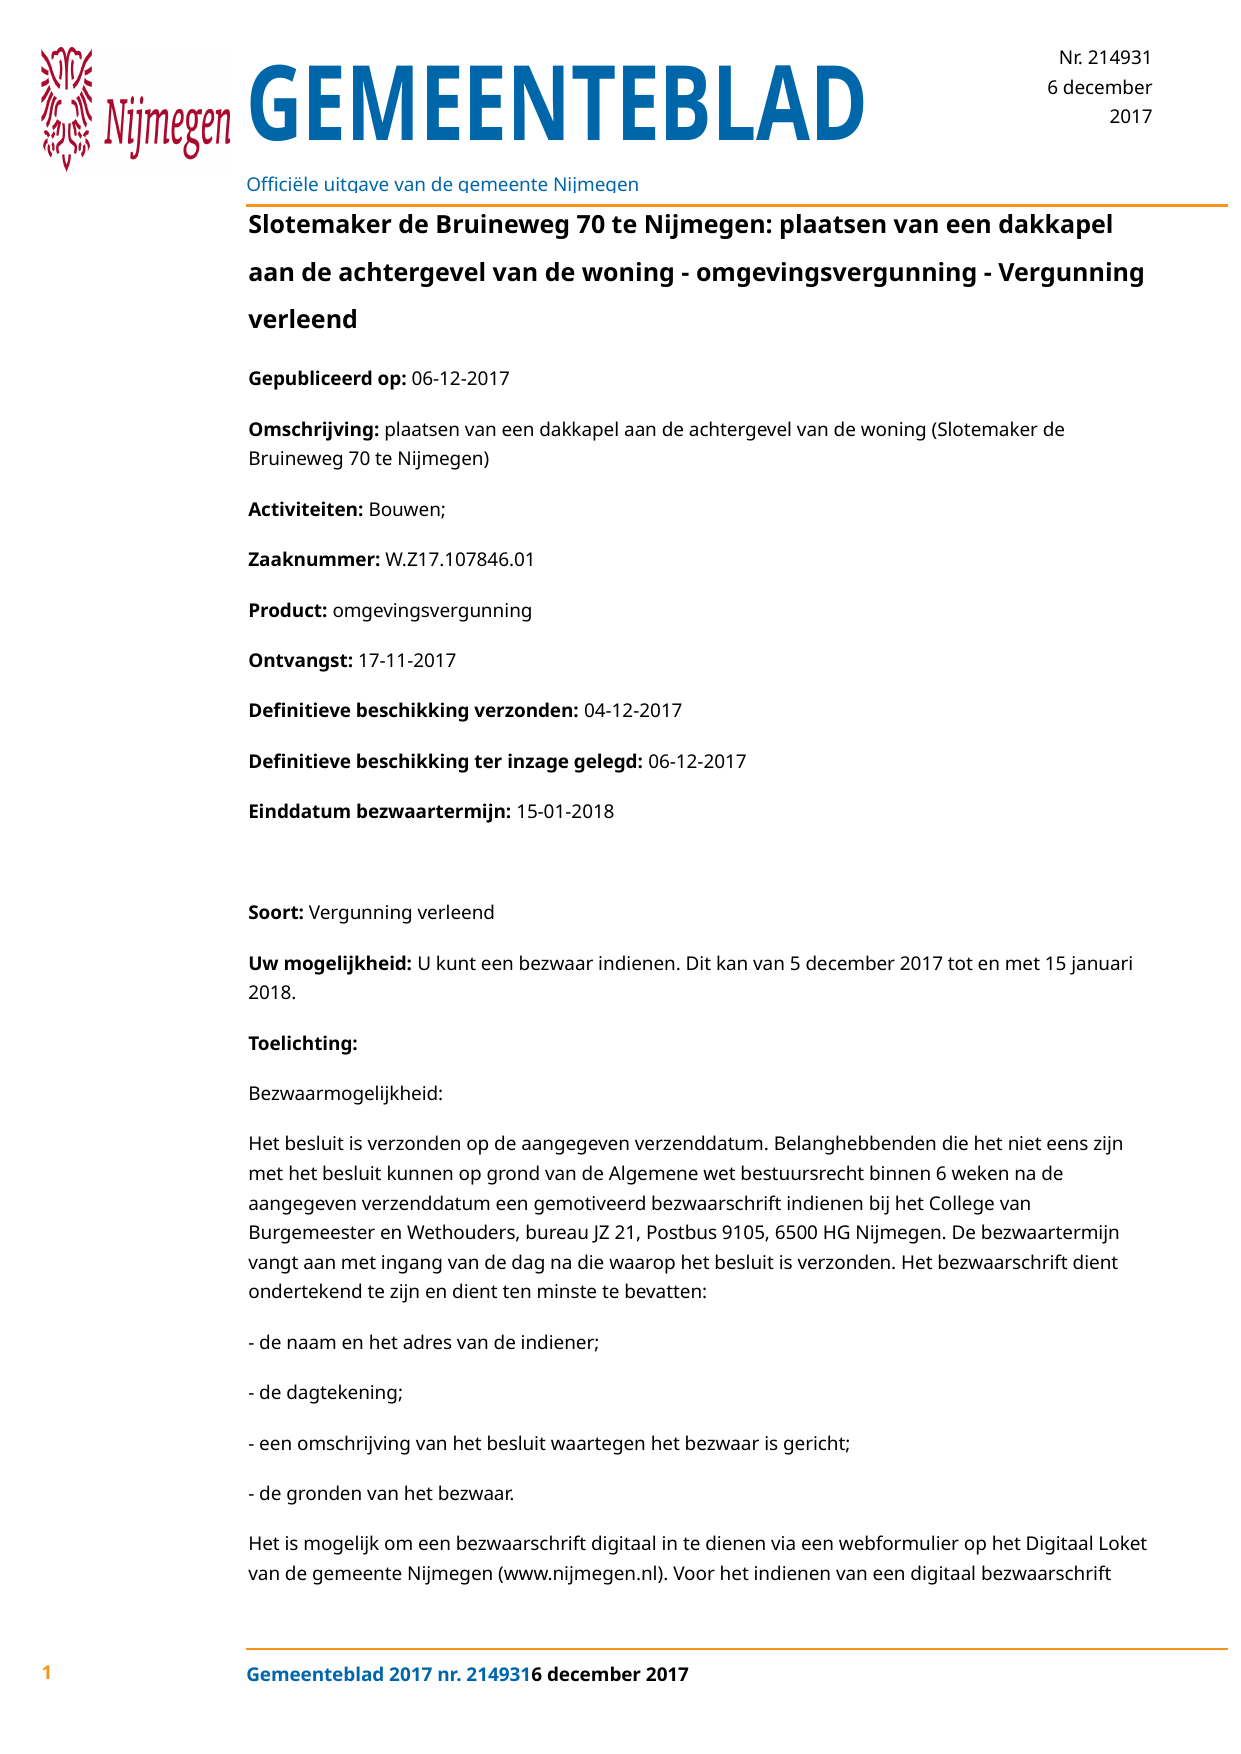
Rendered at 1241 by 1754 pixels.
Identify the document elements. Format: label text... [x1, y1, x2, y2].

picture [41, 47, 231, 172]
text - een omschrijving van het besluit waartegen het bezwaar is gericht; [248, 1430, 1152, 1455]
text - de dagtekening; [248, 1379, 1152, 1405]
text Het besluit is verzonden op de aangegeven verzenddatum. Belanghebbenden die het niet eens zijn met het besluit kunnen op grond van de Algemene wet bestuursrecht binnen 6 weken na de aangegeven verzenddatum een gemotiveerd bezwaarschrift indienen bij het College van Burgemeester en Wethouders, bureau JZ 21, Postbus 9105, 6500 HG Nijmegen. De bezwaartermijn vangt aan met ingang van de dag na die waarop het besluit is verzonden. Het bezwaarschrift dient ondertekend te zijn en dient ten minste te bevatten: [248, 1131, 1152, 1304]
text - de gronden van het bezwaar. [248, 1480, 1152, 1506]
text - de naam en het adres van de indiener; [248, 1329, 1152, 1354]
text Ontvangst: 17-11-2017 [248, 647, 1152, 673]
text Bezwaarmogelijkheid: [248, 1080, 1152, 1106]
text Soort: Vergunning verleend [248, 899, 1152, 925]
text Uw mogelijkheid: U kunt een bezwaar indienen. Dit kan van 5 december 2017 tot en met 15 januari 2018. [248, 950, 1152, 1005]
text Definitieve beschikking ter inzage gelegd: 06-12-2017 [248, 748, 1152, 774]
text Gepubliceerd op: 06-12-2017 [248, 366, 1152, 391]
text Het is mogelijk om een bezwaarschrift digitaal in te dienen via een webformulier op het Digitaal Loket van de gemeente Nijmegen (www.nijmegen.nl). Voor het indienen van een digitaal bezwaarschrift [248, 1531, 1152, 1586]
text Omschrijving: plaatsen van een dakkapel aan de achtergevel van de woning (Slotemaker de Bruineweg 70 te Nijmegen) [248, 416, 1152, 471]
text Zaaknummer: W.Z17.107846.01 [248, 546, 1152, 572]
text Definitieve beschikking verzonden: 04-12-2017 [248, 698, 1152, 723]
text Einddatum bezwaartermijn: 15-01-2018 [248, 798, 1152, 824]
text Activiteiten: Bouwen; [248, 496, 1152, 522]
text Toelichting: [248, 1030, 1152, 1055]
text Slotemaker de Bruineweg 70 te Nijmegen: plaatsen van een dakkapel aan de achtergevel van de woning - omgevingsvergunning - Vergunning verleend [248, 207, 1152, 336]
text Product: omgevingsvergunning [248, 597, 1152, 622]
